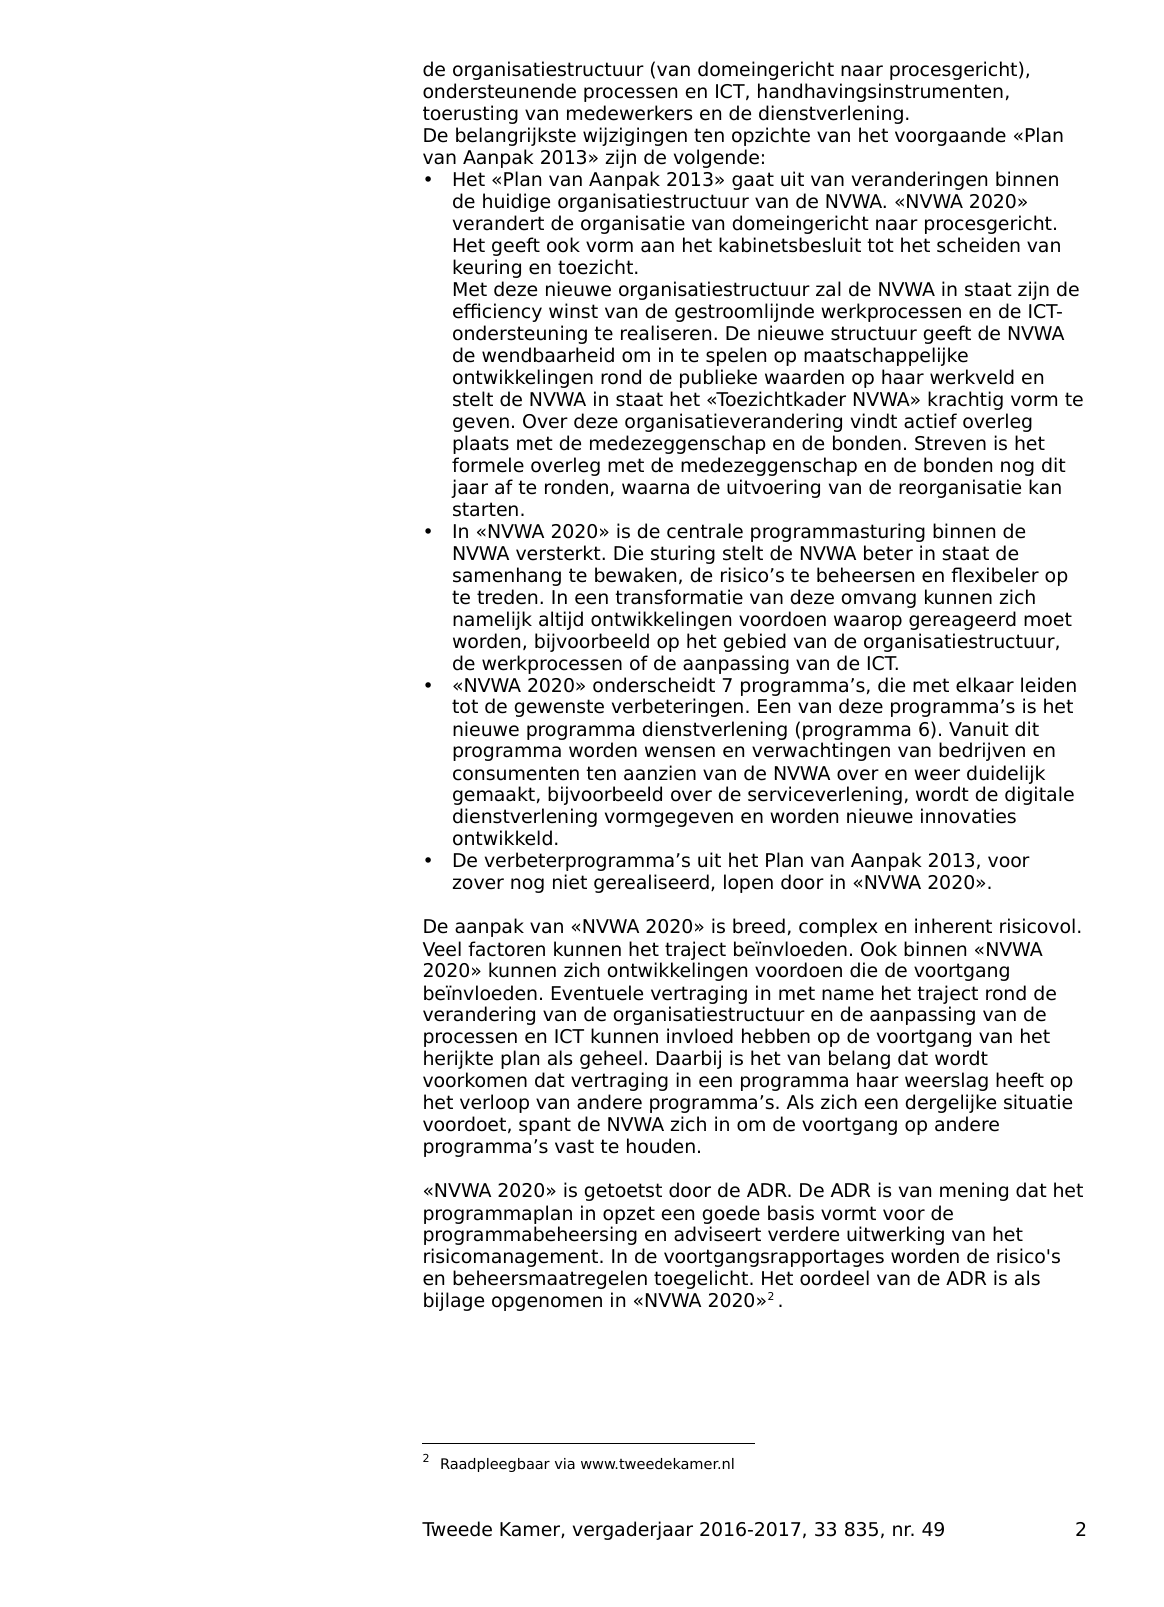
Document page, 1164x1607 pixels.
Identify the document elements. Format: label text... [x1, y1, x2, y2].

text • Het «Plan van Aanpak 2013» gaat uit van veranderingen binnen de huidige organisatiestructuur van de NVWA. «NVWA 2020» verandert de organisatie van domeingericht naar procesgericht. Het geeft ook vorm aan het kabinetsbesluit tot het scheiden van keuring en toezicht. [422, 169, 1087, 279]
text • In «NVWA 2020» is de centrale programmasturing binnen de NVWA versterkt. Die sturing stelt de NVWA beter in staat de samenhang te bewaken, de risico’s te beheersen en flexibeler op te treden. In een transformatie van deze omvang kunnen zich namelijk altijd ontwikkelingen voordoen waarop gereageerd moet worden, bijvoorbeeld op het gebied van de organisatiestructuur, de werkprocessen of de aanpassing van de ICT. [422, 521, 1087, 674]
text Met deze nieuwe organisatiestructuur zal de NVWA in staat zijn de efficiency winst van de gestroomlijnde werkprocessen en de ICT-ondersteuning te realiseren. De nieuwe structuur geeft de NVWA de wendbaarheid om in te spelen op maatschappelijke ontwikkelingen rond de publieke waarden op haar werkveld en stelt de NVWA in staat het «Toezichtkader NVWA» krachtig vorm te geven. Over deze organisatieverandering vindt actief overleg plaats met de medezeggenschap en de bonden. Streven is het formele overleg met de medezeggenschap en de bonden nog dit jaar af te ronden, waarna de uitvoering van de reorganisatie kan starten. [452, 279, 1087, 521]
text De belangrijkste wijzigingen ten opzichte van het voorgaande «Plan van Aanpak 2013» zijn de volgende: [422, 125, 1087, 169]
text de organisatiestructuur (van domeingericht naar procesgericht), ondersteunende processen en ICT, handhavingsinstrumenten, toerusting van medewerkers en de dienstverlening. [422, 59, 1087, 125]
text De aanpak van «NVWA 2020» is breed, complex en inherent risicovol. Veel factoren kunnen het traject beïnvloeden. Ook binnen «NVWA 2020» kunnen zich ontwikkelingen voordoen die de voortgang beïnvloeden. Eventuele vertraging in met name het traject rond de verandering van de organisatiestructuur en de aanpassing van de processen en ICT kunnen invloed hebben op de voortgang van het herijkte plan als geheel. Daarbij is het van belang dat wordt voorkomen dat vertraging in een programma haar weerslag heeft op het verloop van andere programma’s. Als zich een dergelijke situatie voordoet, spant de NVWA zich in om de voortgang op andere programma’s vast te houden. [422, 916, 1087, 1158]
text Raadpleegbaar via www.tweedekamer.nl [422, 1452, 1087, 1474]
text • «NVWA 2020» onderscheidt 7 programma’s, die met elkaar leiden tot de gewenste verbeteringen. Een van deze programma’s is het nieuwe programma dienstverlening (programma 6). Vanuit dit programma worden wensen en verwachtingen van bedrijven en consumenten ten aanzien van de NVWA over en weer duidelijk gemaakt, bijvoorbeeld over de serviceverlening, wordt de digitale dienstverlening vormgegeven en worden nieuwe innovaties ontwikkeld. [422, 674, 1087, 850]
text «NVWA 2020» is getoetst door de ADR. De ADR is van mening dat het programmaplan in opzet een goede basis vormt voor de programmabeheersing en adviseert verdere uitwerking van het risicomanagement. In de voortgangsrapportages worden de risico's en beheersmaatregelen toegelicht. Het oordeel van de ADR is als bijlage opgenomen in «NVWA 2020». [422, 1180, 1087, 1312]
text • De verbeterprogramma’s uit het Plan van Aanpak 2013, voor zover nog niet gerealiseerd, lopen door in «NVWA 2020». [422, 850, 1087, 894]
